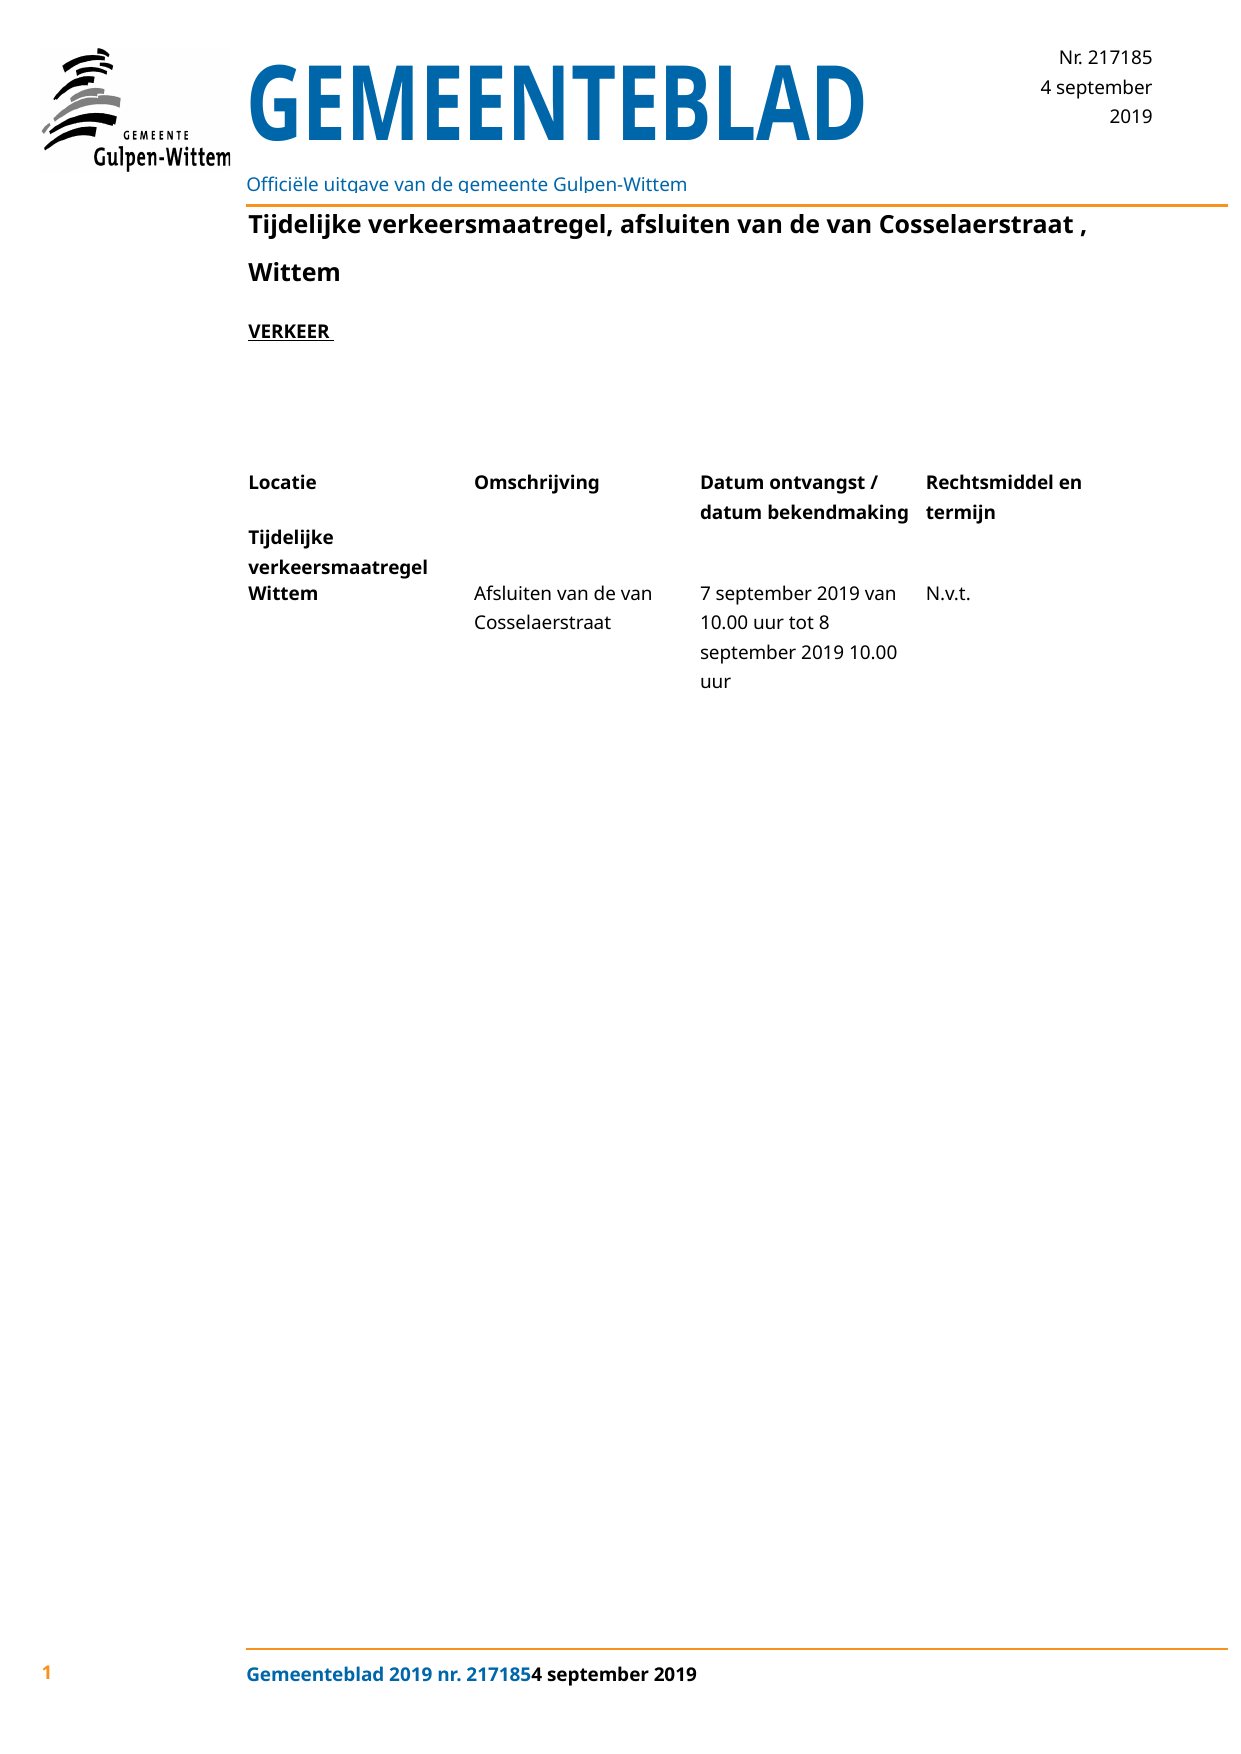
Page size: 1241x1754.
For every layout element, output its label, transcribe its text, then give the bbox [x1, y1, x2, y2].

table_cell Wittem [248, 580, 474, 694]
picture [41, 47, 231, 172]
table_cell N.v.t. [926, 580, 1152, 694]
table_header Rechtsmiddel en termijn [926, 469, 1152, 524]
table_cell Afsluiten van de van Cosselaerstraat [474, 580, 700, 694]
text Tijdelijke verkeersmaatregel, afsluiten van de van Cosselaerstraat , Wittem [248, 207, 1152, 288]
table_cell [474, 525, 700, 580]
text VERKEER [248, 318, 1152, 344]
table_header Omschrijving [474, 469, 700, 524]
table_cell [700, 525, 926, 580]
table_header Datum ontvangst / datum bekendmaking [700, 469, 926, 524]
table_cell Tijdelijke verkeersmaatregel [248, 525, 474, 580]
table_cell [926, 525, 1152, 580]
table_header Locatie [248, 469, 474, 524]
table_cell 7 september 2019 van 10.00 uur tot 8 september 2019 10.00 uur [700, 580, 926, 694]
